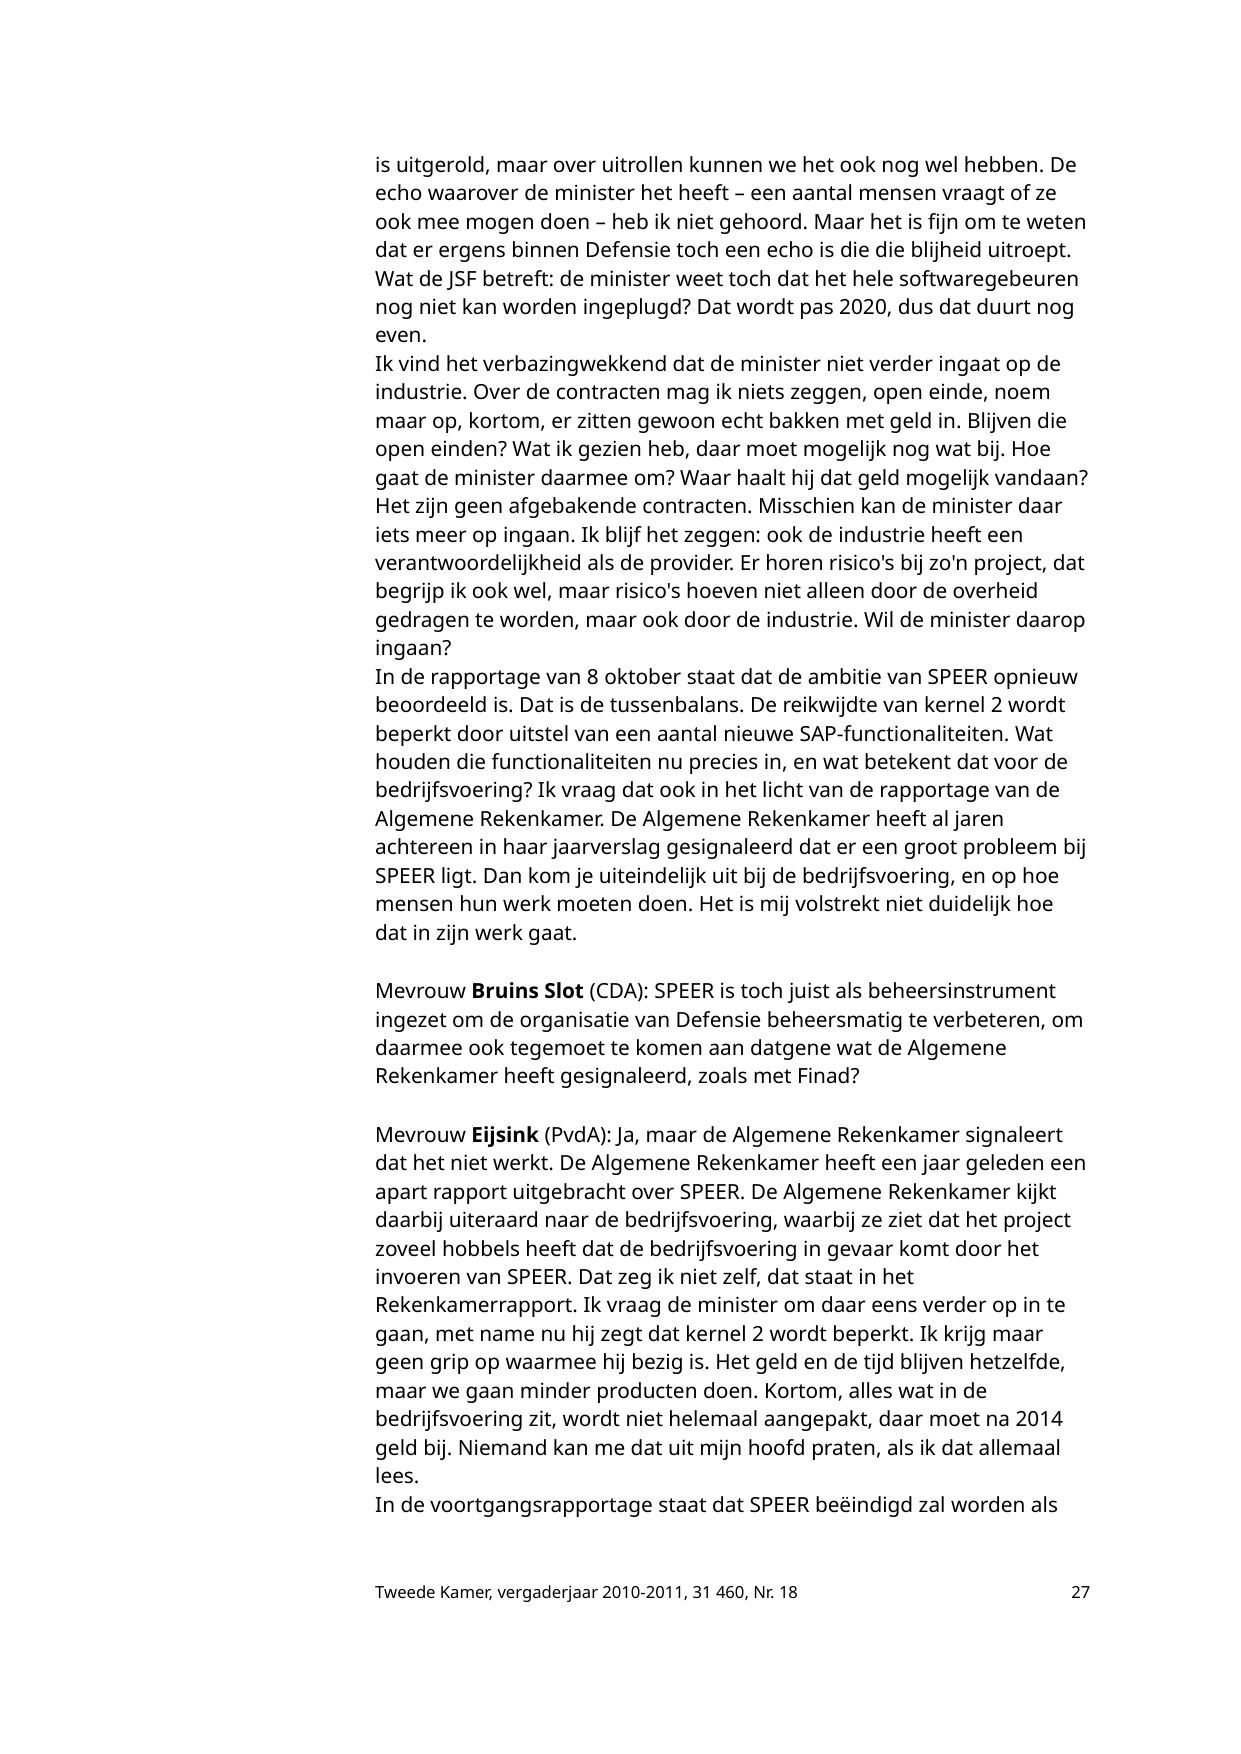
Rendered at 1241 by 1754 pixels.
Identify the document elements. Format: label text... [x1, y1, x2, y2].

text is uitgerold, maar over uitrollen kunnen we het ook nog wel hebben. De echo waarover de minister het heeft – een aantal mensen vraagt of ze ook mee mogen doen – heb ik niet gehoord. Maar het is fijn om te weten dat er ergens binnen Defensie toch een echo is die die blijheid uitroept. Wat de JSF betreft: de minister weet toch dat het hele softwaregebeuren nog niet kan worden ingeplugd? Dat wordt pas 2020, dus dat duurt nog even. [375, 150, 1090, 349]
text In de voortgangsrapportage staat dat SPEER beëindigd zal worden als [375, 1490, 1090, 1518]
text In de rapportage van 8 oktober staat dat de ambitie van SPEER opnieuw beoordeeld is. Dat is de tussenbalans. De reikwijdte van kernel 2 wordt beperkt door uitstel van een aantal nieuwe SAP-functionaliteiten. Wat houden die functionaliteiten nu precies in, en wat betekent dat voor de bedrijfsvoering? Ik vraag dat ook in het licht van de rapportage van de Algemene Rekenkamer. De Algemene Rekenkamer heeft al jaren achtereen in haar jaarverslag gesignaleerd dat er een groot probleem bij SPEER ligt. Dan kom je uiteindelijk uit bij de bedrijfsvoering, en op hoe mensen hun werk moeten doen. Het is mij volstrekt niet duidelijk hoe dat in zijn werk gaat. [375, 662, 1090, 946]
text Ik vind het verbazingwekkend dat de minister niet verder ingaat op de industrie. Over de contracten mag ik niets zeggen, open einde, noem maar op, kortom, er zitten gewoon echt bakken met geld in. Blijven die open einden? Wat ik gezien heb, daar moet mogelijk nog wat bij. Hoe gaat de minister daarmee om? Waar haalt hij dat geld mogelijk vandaan? Het zijn geen afgebakende contracten. Misschien kan de minister daar iets meer op ingaan. Ik blijf het zeggen: ook de industrie heeft een verantwoordelijkheid als de provider. Er horen risico's bij zo'n project, dat begrijp ik ook wel, maar risico's hoeven niet alleen door de overheid gedragen te worden, maar ook door de industrie. Wil de minister daarop ingaan? [375, 349, 1090, 662]
text Mevrouw Bruins Slot (CDA): SPEER is toch juist als beheersinstrument ingezet om de organisatie van Defensie beheersmatig te verbeteren, om daarmee ook tegemoet te komen aan datgene wat de Algemene Rekenkamer heeft gesignaleerd, zoals met Finad? [375, 976, 1090, 1090]
text Mevrouw Eijsink (PvdA): Ja, maar de Algemene Rekenkamer signaleert dat het niet werkt. De Algemene Rekenkamer heeft een jaar geleden een apart rapport uitgebracht over SPEER. De Algemene Rekenkamer kijkt daarbij uiteraard naar de bedrijfsvoering, waarbij ze ziet dat het project zoveel hobbels heeft dat de bedrijfsvoering in gevaar komt door het invoeren van SPEER. Dat zeg ik niet zelf, dat staat in het Rekenkamerrapport. Ik vraag de minister om daar eens verder op in te gaan, met name nu hij zegt dat kernel 2 wordt beperkt. Ik krijg maar geen grip op waarmee hij bezig is. Het geld en de tijd blijven hetzelfde, maar we gaan minder producten doen. Kortom, alles wat in de bedrijfsvoering zit, wordt niet helemaal aangepakt, daar moet na 2014 geld bij. Niemand kan me dat uit mijn hoofd praten, als ik dat allemaal lees. [375, 1120, 1090, 1490]
